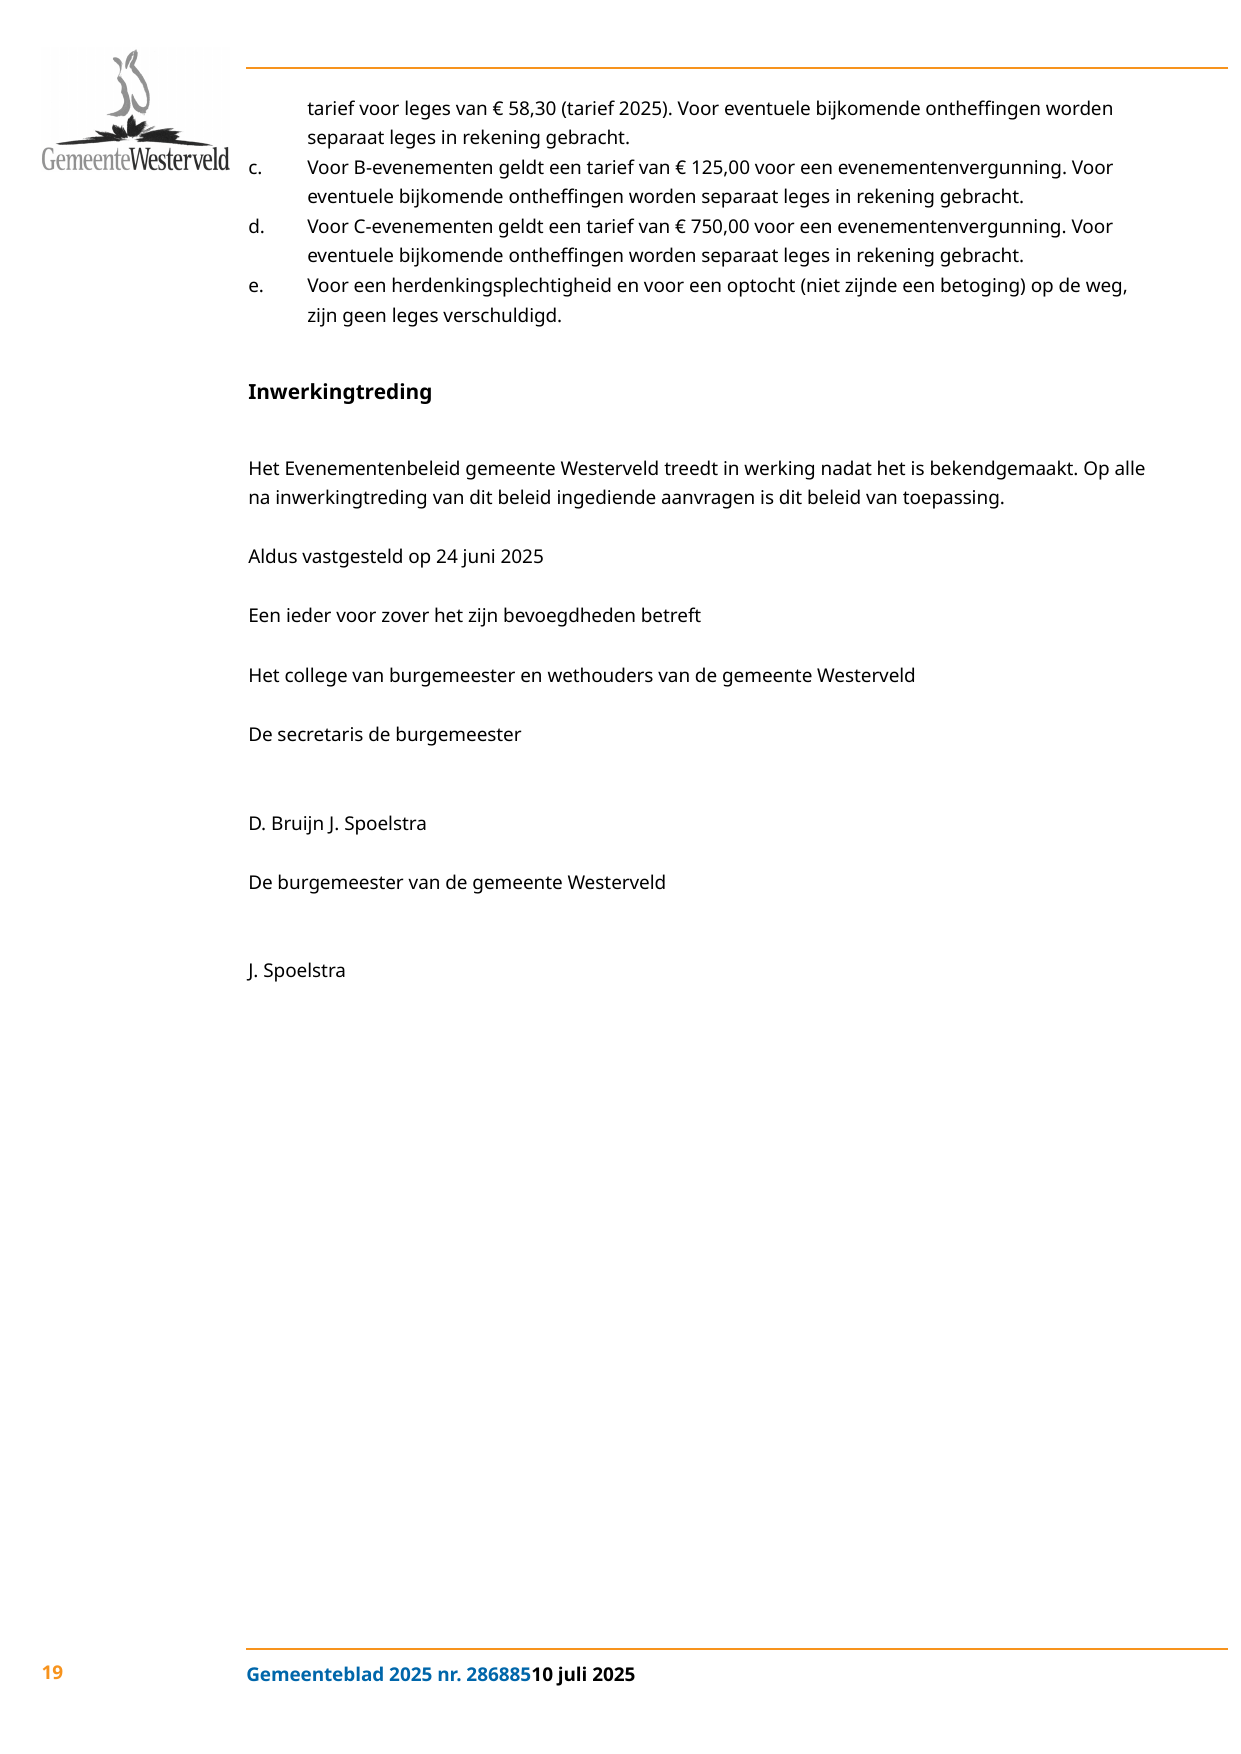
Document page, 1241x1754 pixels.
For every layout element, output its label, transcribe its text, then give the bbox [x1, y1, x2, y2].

text D. Bruijn J. Spoelstra [248, 810, 1152, 836]
list Voor C-evenementen geldt een tarief van € 750,00 voor een evenementenvergunning. Voor eventuele bijkomende ontheffingen worden separaat leges in rekening gebracht. [248, 213, 1152, 268]
list Voor B-evenementen geldt een tarief van € 125,00 voor een evenementenvergunning. Voor eventuele bijkomende ontheffingen worden separaat leges in rekening gebracht. [248, 154, 1152, 209]
text De burgemeester van de gemeente Westerveld [248, 869, 1152, 895]
text Een ieder voor zover het zijn bevoegdheden betreft [248, 603, 1152, 628]
text Het college van burgemeester en wethouders van de gemeente Westerveld [248, 662, 1152, 688]
list tarief voor leges van € 58,30 (tarief 2025). Voor eventuele bijkomende ontheffingen worden separaat leges in rekening gebracht. [248, 95, 1152, 150]
text J. Spoelstra [248, 958, 1152, 983]
text Het Evenementenbeleid gemeente Westerveld treedt in werking nadat het is bekendgemaakt. Op alle na inwerkingtreding van dit beleid ingediende aanvragen is dit beleid van toepassing. [248, 455, 1152, 510]
picture [41, 47, 231, 172]
list Voor een herdenkingsplechtigheid en voor een optocht (niet zijnde een betoging) op de weg, zijn geen leges verschuldigd. [248, 272, 1152, 328]
text De secretaris de burgemeester [248, 721, 1152, 747]
text Inwerkingtreding [248, 377, 1152, 406]
text Aldus vastgesteld op 24 juni 2025 [248, 543, 1152, 569]
